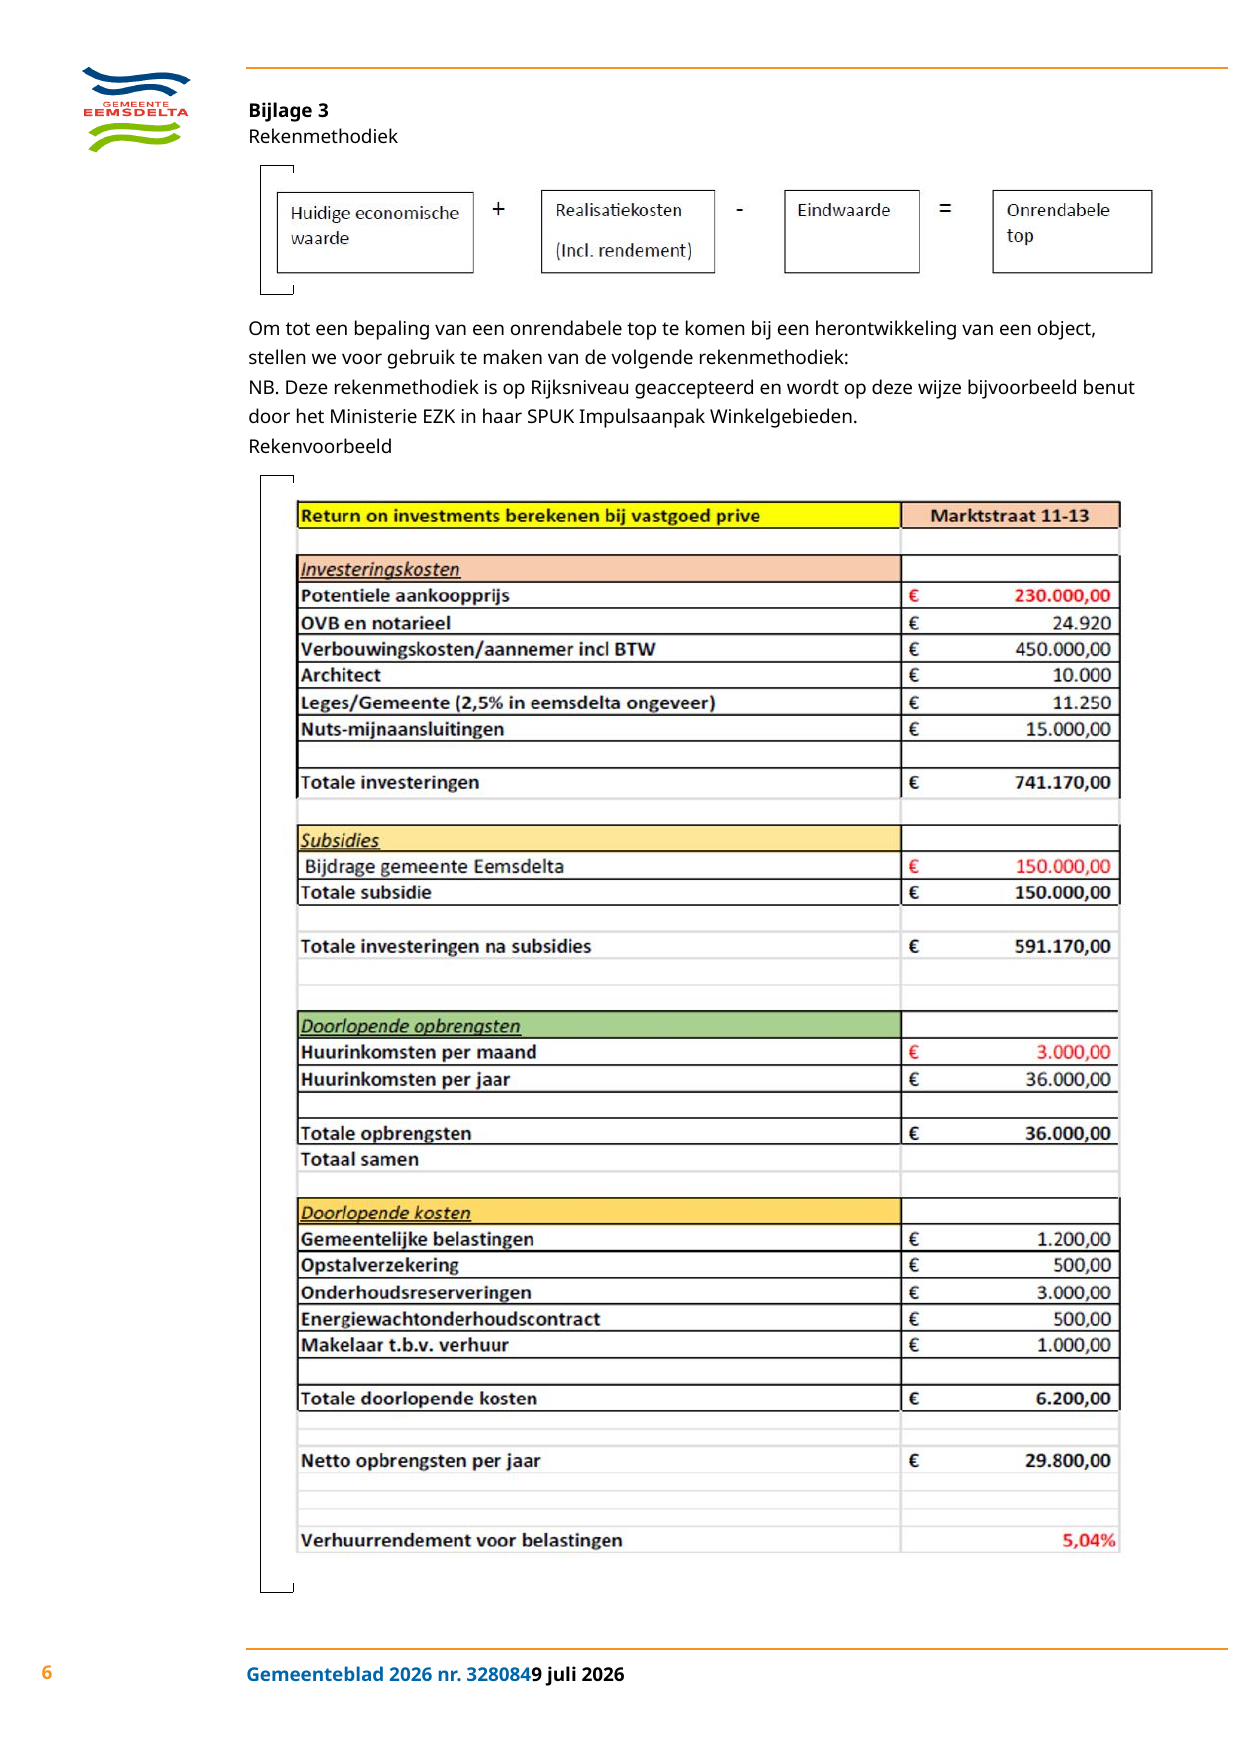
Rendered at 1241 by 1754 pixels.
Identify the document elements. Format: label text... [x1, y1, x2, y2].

text Rekenmethodiek [248, 123, 1152, 149]
picture [268, 173, 1173, 285]
text NB. Deze rekenmethodiek is op Rijksniveau geaccepteerd en wordt op deze wijze bijvoorbeeld benut door het Ministerie EZK in haar SPUK Impulsaanpak Winkelgebieden. [248, 374, 1152, 429]
text Om tot een bepaling van een onrendabele top te komen bij een herontwikkeling van een object, stellen we voor gebruik te maken van de volgende rekenmethodiek: [248, 315, 1152, 370]
picture [268, 483, 1136, 1583]
picture [41, 47, 231, 172]
text Rekenvoorbeeld [248, 433, 1152, 459]
text Bijlage 3 [248, 95, 1152, 123]
